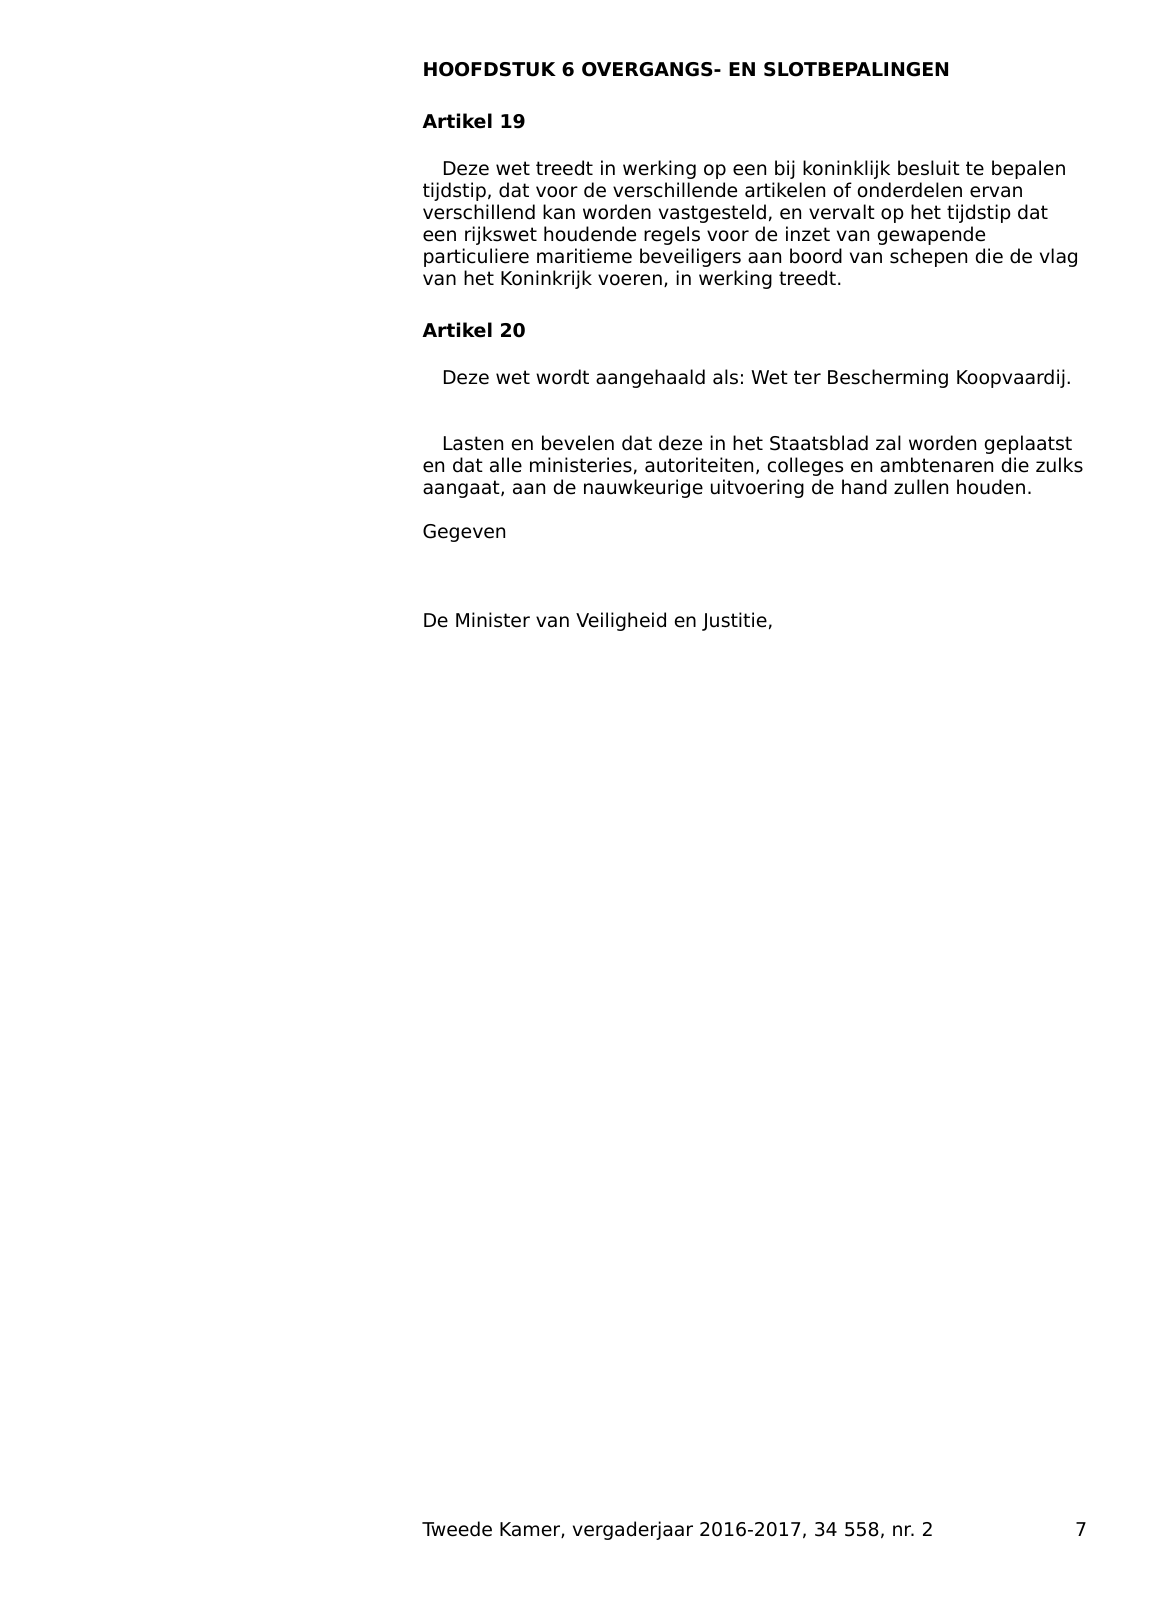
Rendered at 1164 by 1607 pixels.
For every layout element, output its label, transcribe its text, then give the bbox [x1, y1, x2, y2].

subtitle Artikel 20 [422, 320, 1087, 342]
text Lasten en bevelen dat deze in het Staatsblad zal worden geplaatst en dat alle ministeries, autoriteiten, colleges en ambtenaren die zulks aangaat, aan de nauwkeurige uitvoering de hand zullen houden. [422, 433, 1087, 499]
text De Minister van Veiligheid en Justitie, [422, 610, 1087, 632]
text Gegeven [422, 521, 1087, 543]
text Deze wet treedt in werking op een bij koninklijk besluit te bepalen tijdstip, dat voor de verschillende artikelen of onderdelen ervan verschillend kan worden vastgesteld, en vervalt op het tijdstip dat een rijkswet houdende regels voor de inzet van gewapende particuliere maritieme beveiligers aan boord van schepen die de vlag van het Koninkrijk voeren, in werking treedt. [422, 158, 1087, 290]
subtitle Artikel 19 [422, 111, 1087, 133]
text Deze wet wordt aangehaald als: Wet ter Bescherming Koopvaardij. [422, 367, 1087, 389]
subtitle HOOFDSTUK 6 OVERGANGS- EN SLOTBEPALINGEN [422, 59, 1087, 81]
